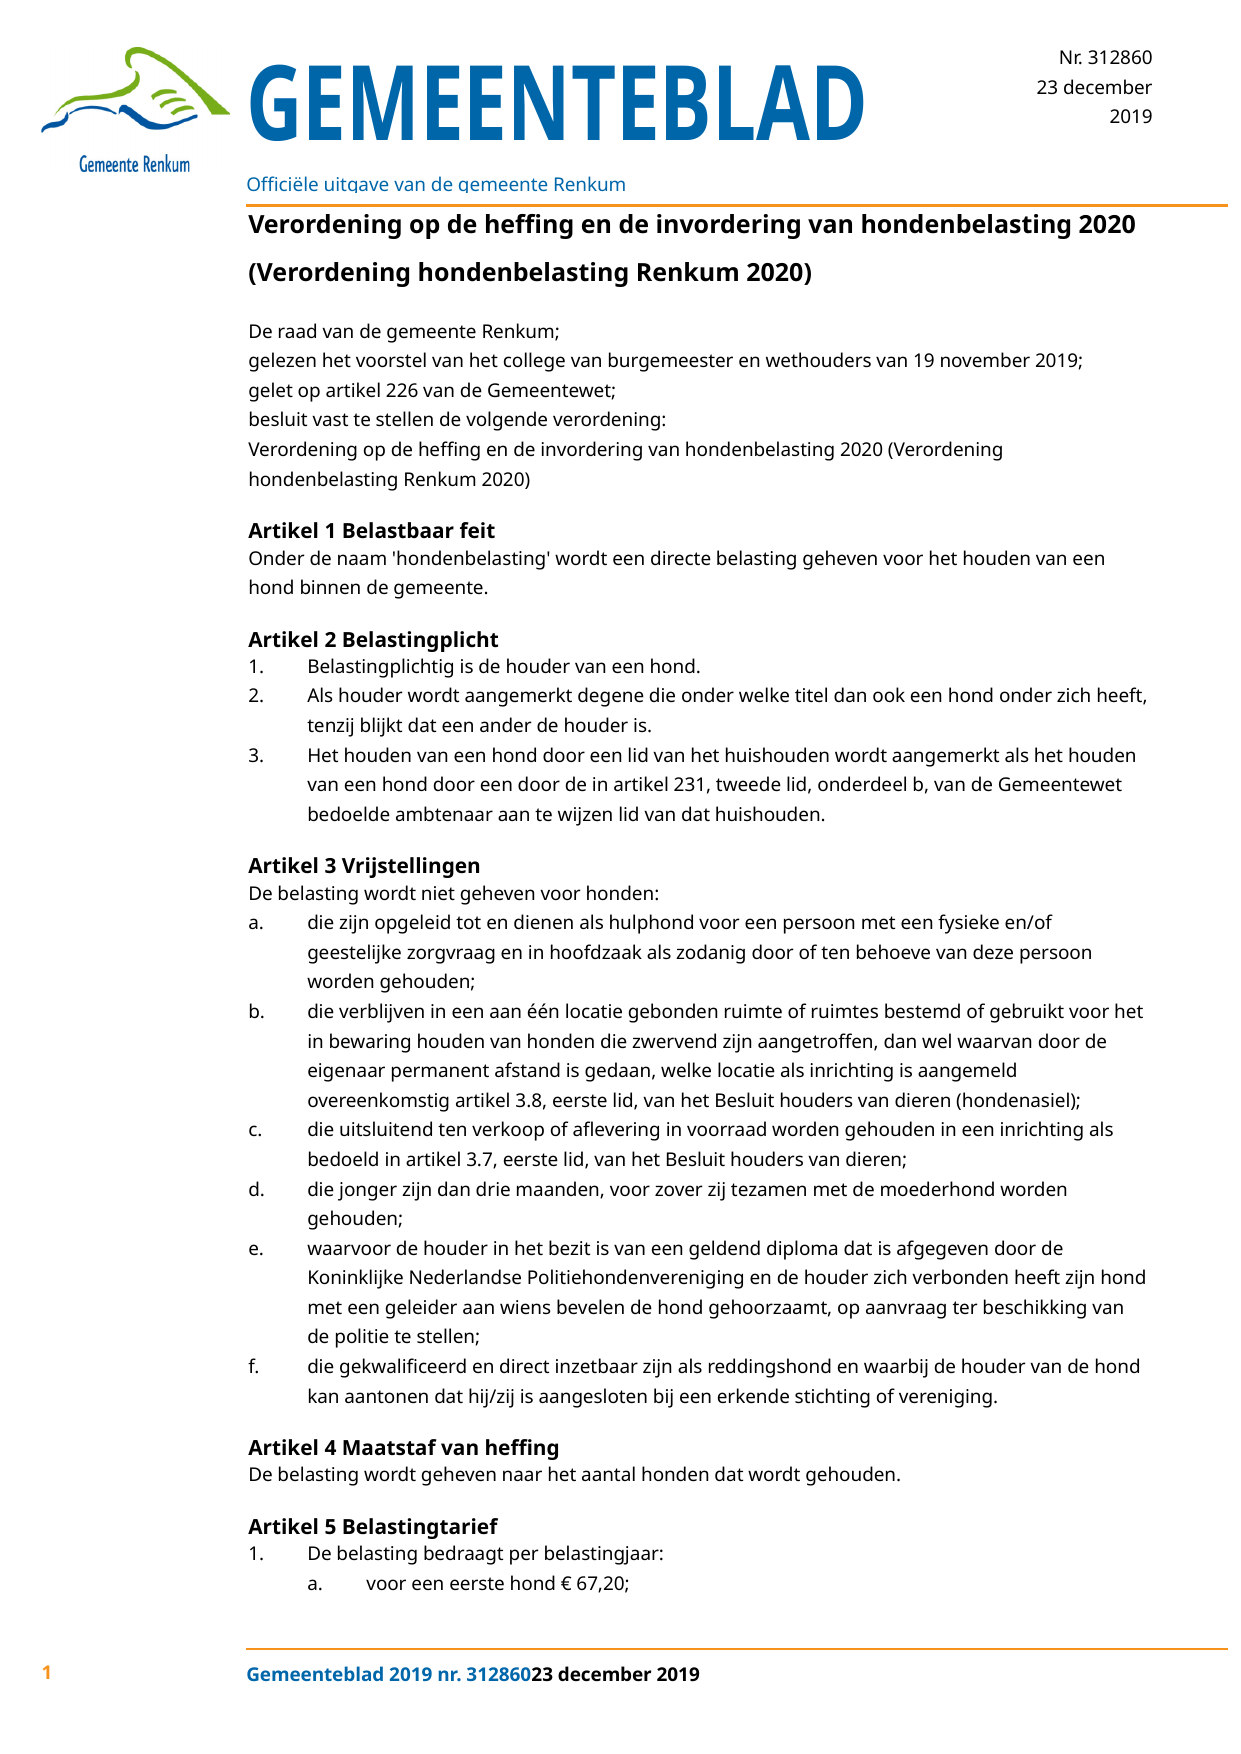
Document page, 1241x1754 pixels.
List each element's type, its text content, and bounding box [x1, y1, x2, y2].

text Artikel 2 Belastingplicht [248, 625, 1152, 653]
list Belastingplichtig is de houder van een hond. [248, 653, 1152, 679]
list die jonger zijn dan drie maanden, voor zover zij tezamen met de moederhond worden gehouden; [248, 1176, 1152, 1231]
list die zijn opgeleid tot en dienen als hulphond voor een persoon met een fysieke en/of geestelijke zorgvraag en in hoofdzaak als zodanig door of ten behoeve van deze persoon worden gehouden; [248, 909, 1152, 994]
picture [41, 47, 231, 172]
text Verordening op de heffing en de invordering van hondenbelasting 2020 (Verordening hondenbelasting Renkum 2020) [248, 207, 1152, 288]
list voor een eerste hond € 67,20; [307, 1570, 1152, 1596]
text De raad van de gemeente Renkum; [248, 318, 1152, 344]
list die verblijven in een aan één locatie gebonden ruimte of ruimtes bestemd of gebruikt voor het in bewaring houden van honden die zwervend zijn aangetroffen, dan wel waarvan door de eigenaar permanent afstand is gedaan, welke locatie als inrichting is aangemeld overeenkomstig artikel 3.8, eerste lid, van het Besluit houders van dieren (hondenasiel); [248, 998, 1152, 1113]
text Artikel 1 Belastbaar feit [248, 516, 1152, 545]
list Als houder wordt aangemerkt degene die onder welke titel dan ook een hond onder zich heeft, tenzij blijkt dat een ander de houder is. [248, 683, 1152, 738]
list Het houden van een hond door een lid van het huishouden wordt aangemerkt als het houden van een hond door een door de in artikel 231, tweede lid, onderdeel b, van de Gemeentewet bedoelde ambtenaar aan te wijzen lid van dat huishouden. [248, 742, 1152, 827]
text Verordening op de heffing en de invordering van hondenbelasting 2020 (Verordening hondenbelasting Renkum 2020) [248, 436, 1152, 492]
text Artikel 5 Belastingtarief [248, 1512, 1152, 1541]
text Artikel 4 Maatstaf van heffing [248, 1433, 1152, 1462]
text besluit vast te stellen de volgende verordening: [248, 407, 1152, 432]
text gelezen het voorstel van het college van burgemeester en wethouders van 19 november 2019; [248, 347, 1152, 373]
text De belasting wordt niet geheven voor honden: [248, 880, 1152, 906]
text De belasting wordt geheven naar het aantal honden dat wordt gehouden. [248, 1462, 1152, 1487]
text Onder de naam 'hondenbelasting' wordt een directe belasting geheven voor het houden van een hond binnen de gemeente. [248, 545, 1152, 600]
list die gekwalificeerd en direct inzetbaar zijn als reddingshond en waarbij de houder van de hond kan aantonen dat hij/zij is aangesloten bij een erkende stichting of vereniging. [248, 1353, 1152, 1408]
text Artikel 3 Vrijstellingen [248, 851, 1152, 880]
list De belasting bedraagt per belastingjaar: [248, 1541, 1152, 1566]
list waarvoor de houder in het bezit is van een geldend diploma dat is afgegeven door de Koninklijke Nederlandse Politiehondenvereniging en de houder zich verbonden heeft zijn hond met een geleider aan wiens bevelen de hond gehoorzaamt, op aanvraag ter beschikking van de politie te stellen; [248, 1235, 1152, 1349]
list die uitsluitend ten verkoop of aflevering in voorraad worden gehouden in een inrichting als bedoeld in artikel 3.7, eerste lid, van het Besluit houders van dieren; [248, 1117, 1152, 1172]
text gelet op artikel 226 van de Gemeentewet; [248, 377, 1152, 403]
